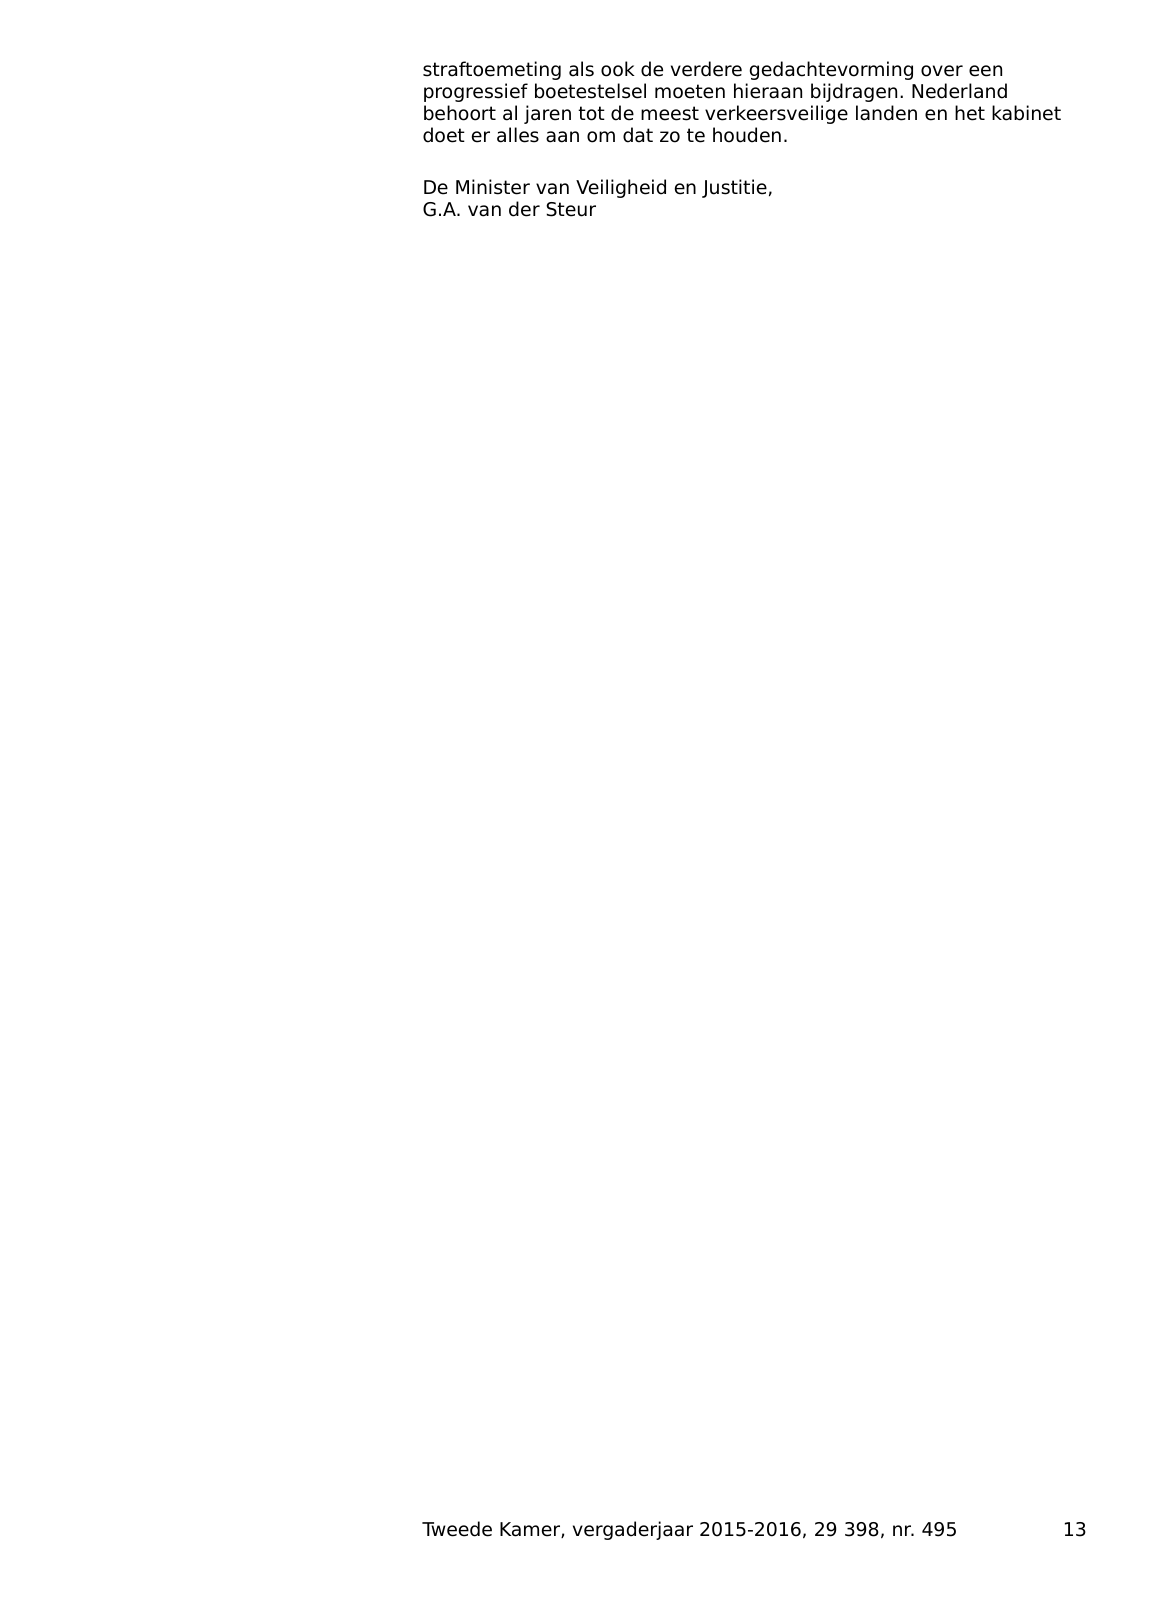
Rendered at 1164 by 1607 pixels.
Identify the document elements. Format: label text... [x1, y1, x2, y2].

text straftoemeting als ook de verdere gedachtevorming over een progressief boetestelsel moeten hieraan bijdragen. Nederland behoort al jaren tot de meest verkeersveilige landen en het kabinet doet er alles aan om dat zo te houden. [422, 59, 1087, 147]
text De Minister van Veiligheid en Justitie, G.A. van der Steur [422, 177, 1087, 221]
